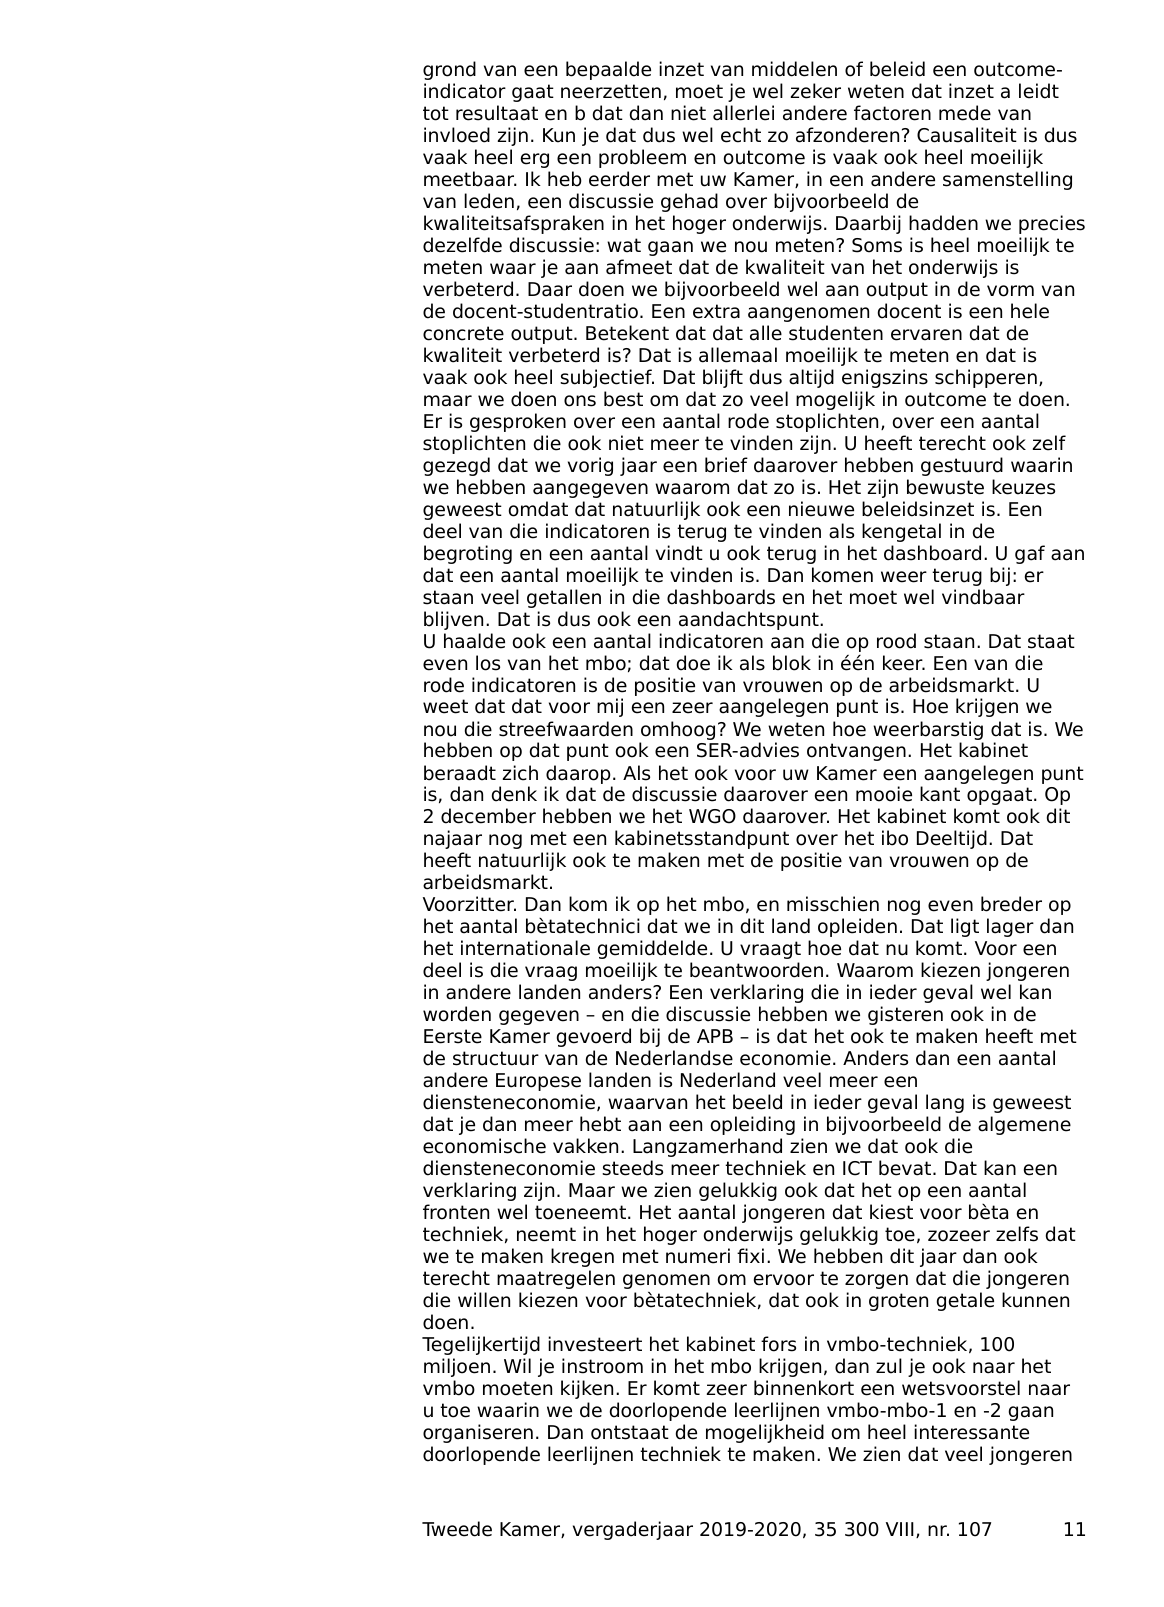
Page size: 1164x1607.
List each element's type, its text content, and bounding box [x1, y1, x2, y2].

text Er is gesproken over een aantal rode stoplichten, over een aantal stoplichten die ook niet meer te vinden zijn. U heeft terecht ook zelf gezegd dat we vorig jaar een brief daarover hebben gestuurd waarin we hebben aangegeven waarom dat zo is. Het zijn bewuste keuzes geweest omdat dat natuurlijk ook een nieuwe beleidsinzet is. Een deel van die indicatoren is terug te vinden als kengetal in de begroting en een aantal vindt u ook terug in het dashboard. U gaf aan dat een aantal moeilijk te vinden is. Dan komen weer terug bij: er staan veel getallen in die dashboards en het moet wel vindbaar blijven. Dat is dus ook een aandachtspunt. [422, 411, 1087, 631]
text U haalde ook een aantal indicatoren aan die op rood staan. Dat staat even los van het mbo; dat doe ik als blok in één keer. Een van die rode indicatoren is de positie van vrouwen op de arbeidsmarkt. U weet dat dat voor mij een zeer aangelegen punt is. Hoe krijgen we nou die streefwaarden omhoog? We weten hoe weerbarstig dat is. We hebben op dat punt ook een SER-advies ontvangen. Het kabinet beraadt zich daarop. Als het ook voor uw Kamer een aangelegen punt is, dan denk ik dat de discussie daarover een mooie kant opgaat. Op 2 december hebben we het WGO daarover. Het kabinet komt ook dit najaar nog met een kabinetsstandpunt over het ibo Deeltijd. Dat heeft natuurlijk ook te maken met de positie van vrouwen op de arbeidsmarkt. [422, 631, 1087, 894]
text Tegelijkertijd investeert het kabinet fors in vmbo-techniek, 100 miljoen. Wil je instroom in het mbo krijgen, dan zul je ook naar het vmbo moeten kijken. Er komt zeer binnenkort een wetsvoorstel naar u toe waarin we de doorlopende leerlijnen vmbo-mbo-1 en -2 gaan organiseren. Dan ontstaat de mogelijkheid om heel interessante doorlopende leerlijnen techniek te maken. We zien dat veel jongeren [422, 1334, 1087, 1466]
text grond van een bepaalde inzet van middelen of beleid een outcome-indicator gaat neerzetten, moet je wel zeker weten dat inzet a leidt tot resultaat en b dat dan niet allerlei andere factoren mede van invloed zijn. Kun je dat dus wel echt zo afzonderen? Causaliteit is dus vaak heel erg een probleem en outcome is vaak ook heel moeilijk meetbaar. Ik heb eerder met uw Kamer, in een andere samenstelling van leden, een discussie gehad over bijvoorbeeld de kwaliteitsafspraken in het hoger onderwijs. Daarbij hadden we precies dezelfde discussie: wat gaan we nou meten? Soms is heel moeilijk te meten waar je aan afmeet dat de kwaliteit van het onderwijs is verbeterd. Daar doen we bijvoorbeeld wel aan output in de vorm van de docent-studentratio. Een extra aangenomen docent is een hele concrete output. Betekent dat dat alle studenten ervaren dat de kwaliteit verbeterd is? Dat is allemaal moeilijk te meten en dat is vaak ook heel subjectief. Dat blijft dus altijd enigszins schipperen, maar we doen ons best om dat zo veel mogelijk in outcome te doen. [422, 59, 1087, 411]
text Voorzitter. Dan kom ik op het mbo, en misschien nog even breder op het aantal bètatechnici dat we in dit land opleiden. Dat ligt lager dan het internationale gemiddelde. U vraagt hoe dat nu komt. Voor een deel is die vraag moeilijk te beantwoorden. Waarom kiezen jongeren in andere landen anders? Een verklaring die in ieder geval wel kan worden gegeven – en die discussie hebben we gisteren ook in de Eerste Kamer gevoerd bij de APB – is dat het ook te maken heeft met de structuur van de Nederlandse economie. Anders dan een aantal andere Europese landen is Nederland veel meer een diensteneconomie, waarvan het beeld in ieder geval lang is geweest dat je dan meer hebt aan een opleiding in bijvoorbeeld de algemene economische vakken. Langzamerhand zien we dat ook die diensteneconomie steeds meer techniek en ICT bevat. Dat kan een verklaring zijn. Maar we zien gelukkig ook dat het op een aantal fronten wel toeneemt. Het aantal jongeren dat kiest voor bèta en techniek, neemt in het hoger onderwijs gelukkig toe, zozeer zelfs dat we te maken kregen met numeri fixi. We hebben dit jaar dan ook terecht maatregelen genomen om ervoor te zorgen dat die jongeren die willen kiezen voor bètatechniek, dat ook in groten getale kunnen doen. [422, 894, 1087, 1334]
